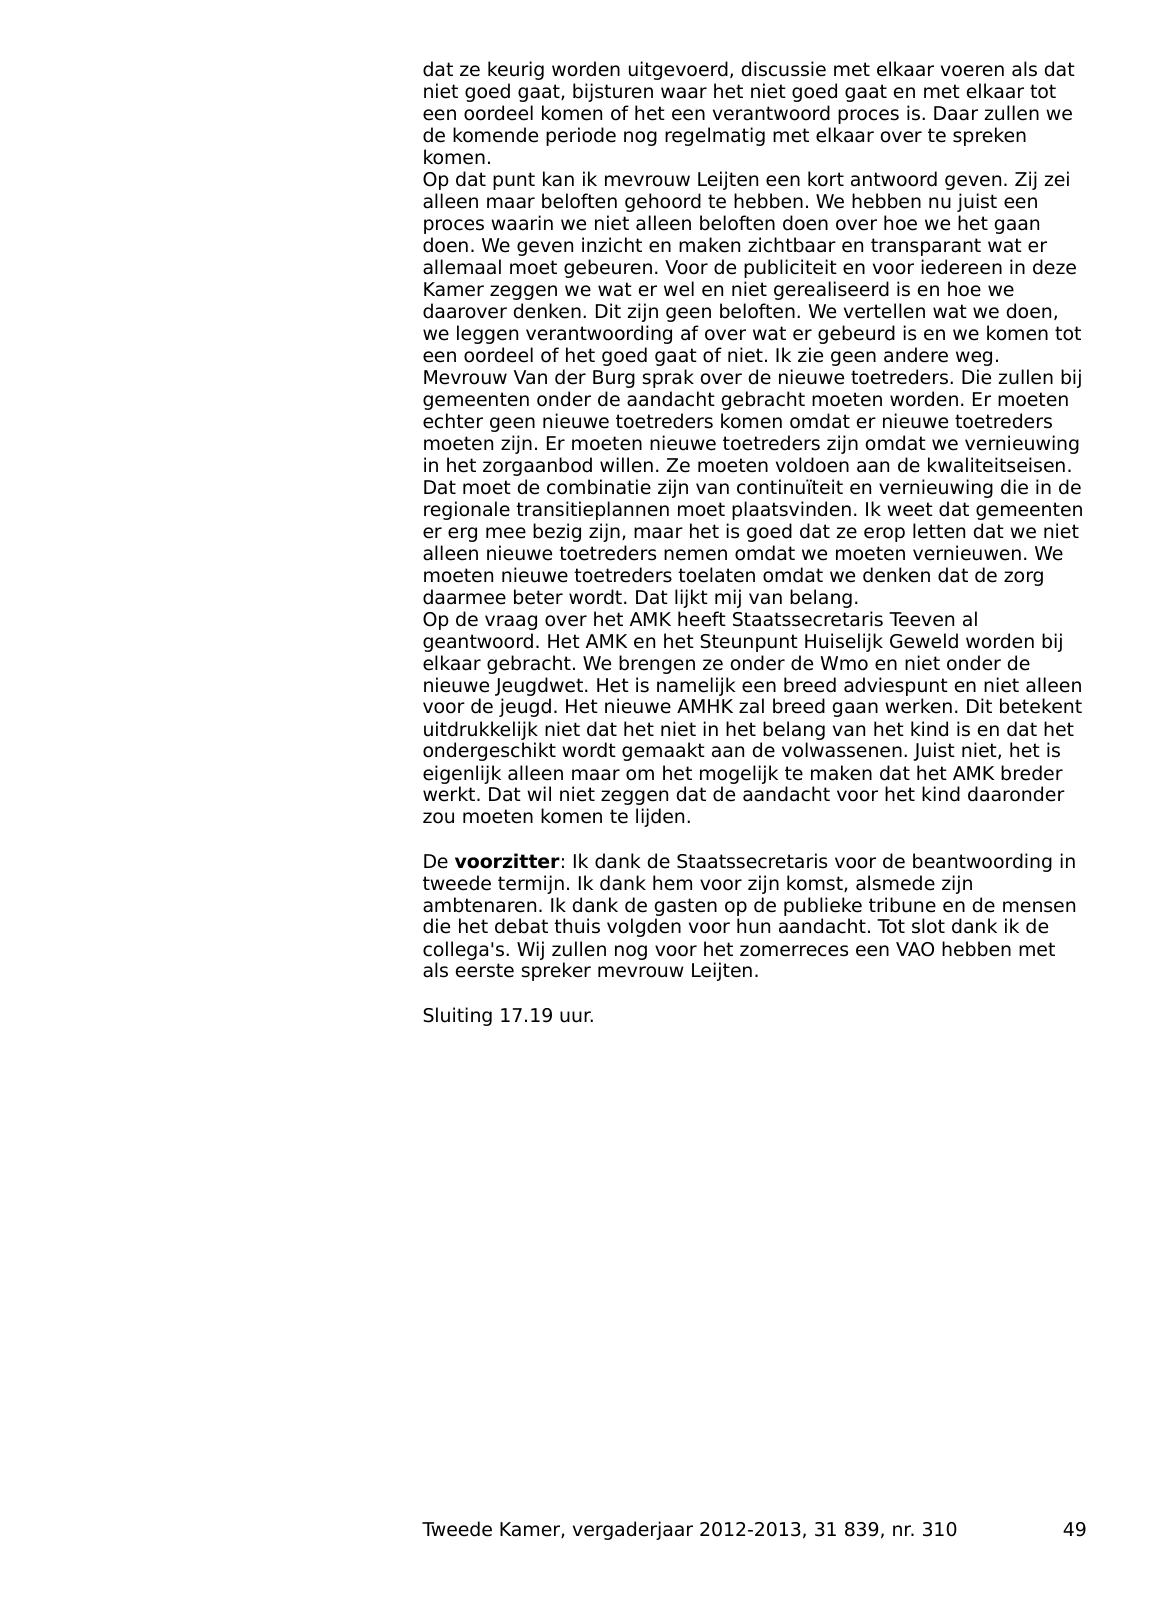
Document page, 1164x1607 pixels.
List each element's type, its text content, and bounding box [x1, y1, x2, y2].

text De voorzitter: Ik dank de Staatssecretaris voor de beantwoording in tweede termijn. Ik dank hem voor zijn komst, alsmede zijn ambtenaren. Ik dank de gasten op de publieke tribune en de mensen die het debat thuis volgden voor hun aandacht. Tot slot dank ik de collega's. Wij zullen nog voor het zomerreces een VAO hebben met als eerste spreker mevrouw Leijten. [422, 851, 1087, 982]
text Op dat punt kan ik mevrouw Leijten een kort antwoord geven. Zij zei alleen maar beloften gehoord te hebben. We hebben nu juist een proces waarin we niet alleen beloften doen over hoe we het gaan doen. We geven inzicht en maken zichtbaar en transparant wat er allemaal moet gebeuren. Voor de publiciteit en voor iedereen in deze Kamer zeggen we wat er wel en niet gerealiseerd is en hoe we daarover denken. Dit zijn geen beloften. We vertellen wat we doen, we leggen verantwoording af over wat er gebeurd is en we komen tot een oordeel of het goed gaat of niet. Ik zie geen andere weg. [422, 169, 1087, 367]
text Op de vraag over het AMK heeft Staatssecretaris Teeven al geantwoord. Het AMK en het Steunpunt Huiselijk Geweld worden bij elkaar gebracht. We brengen ze onder de Wmo en niet onder de nieuwe Jeugdwet. Het is namelijk een breed adviespunt en niet alleen voor de jeugd. Het nieuwe AMHK zal breed gaan werken. Dit betekent uitdrukkelijk niet dat het niet in het belang van het kind is en dat het ondergeschikt wordt gemaakt aan de volwassenen. Juist niet, het is eigenlijk alleen maar om het mogelijk te maken dat het AMK breder werkt. Dat wil niet zeggen dat de aandacht voor het kind daaronder zou moeten komen te lijden. [422, 608, 1087, 828]
text Sluiting 17.19 uur. [422, 1004, 1087, 1027]
text dat ze keurig worden uitgevoerd, discussie met elkaar voeren als dat niet goed gaat, bijsturen waar het niet goed gaat en met elkaar tot een oordeel komen of het een verantwoord proces is. Daar zullen we de komende periode nog regelmatig met elkaar over te spreken komen. [422, 59, 1087, 169]
text Mevrouw Van der Burg sprak over de nieuwe toetreders. Die zullen bij gemeenten onder de aandacht gebracht moeten worden. Er moeten echter geen nieuwe toetreders komen omdat er nieuwe toetreders moeten zijn. Er moeten nieuwe toetreders zijn omdat we vernieuwing in het zorgaanbod willen. Ze moeten voldoen aan de kwaliteitseisen. Dat moet de combinatie zijn van continuïteit en vernieuwing die in de regionale transitieplannen moet plaatsvinden. Ik weet dat gemeenten er erg mee bezig zijn, maar het is goed dat ze erop letten dat we niet alleen nieuwe toetreders nemen omdat we moeten vernieuwen. We moeten nieuwe toetreders toelaten omdat we denken dat de zorg daarmee beter wordt. Dat lijkt mij van belang. [422, 367, 1087, 608]
